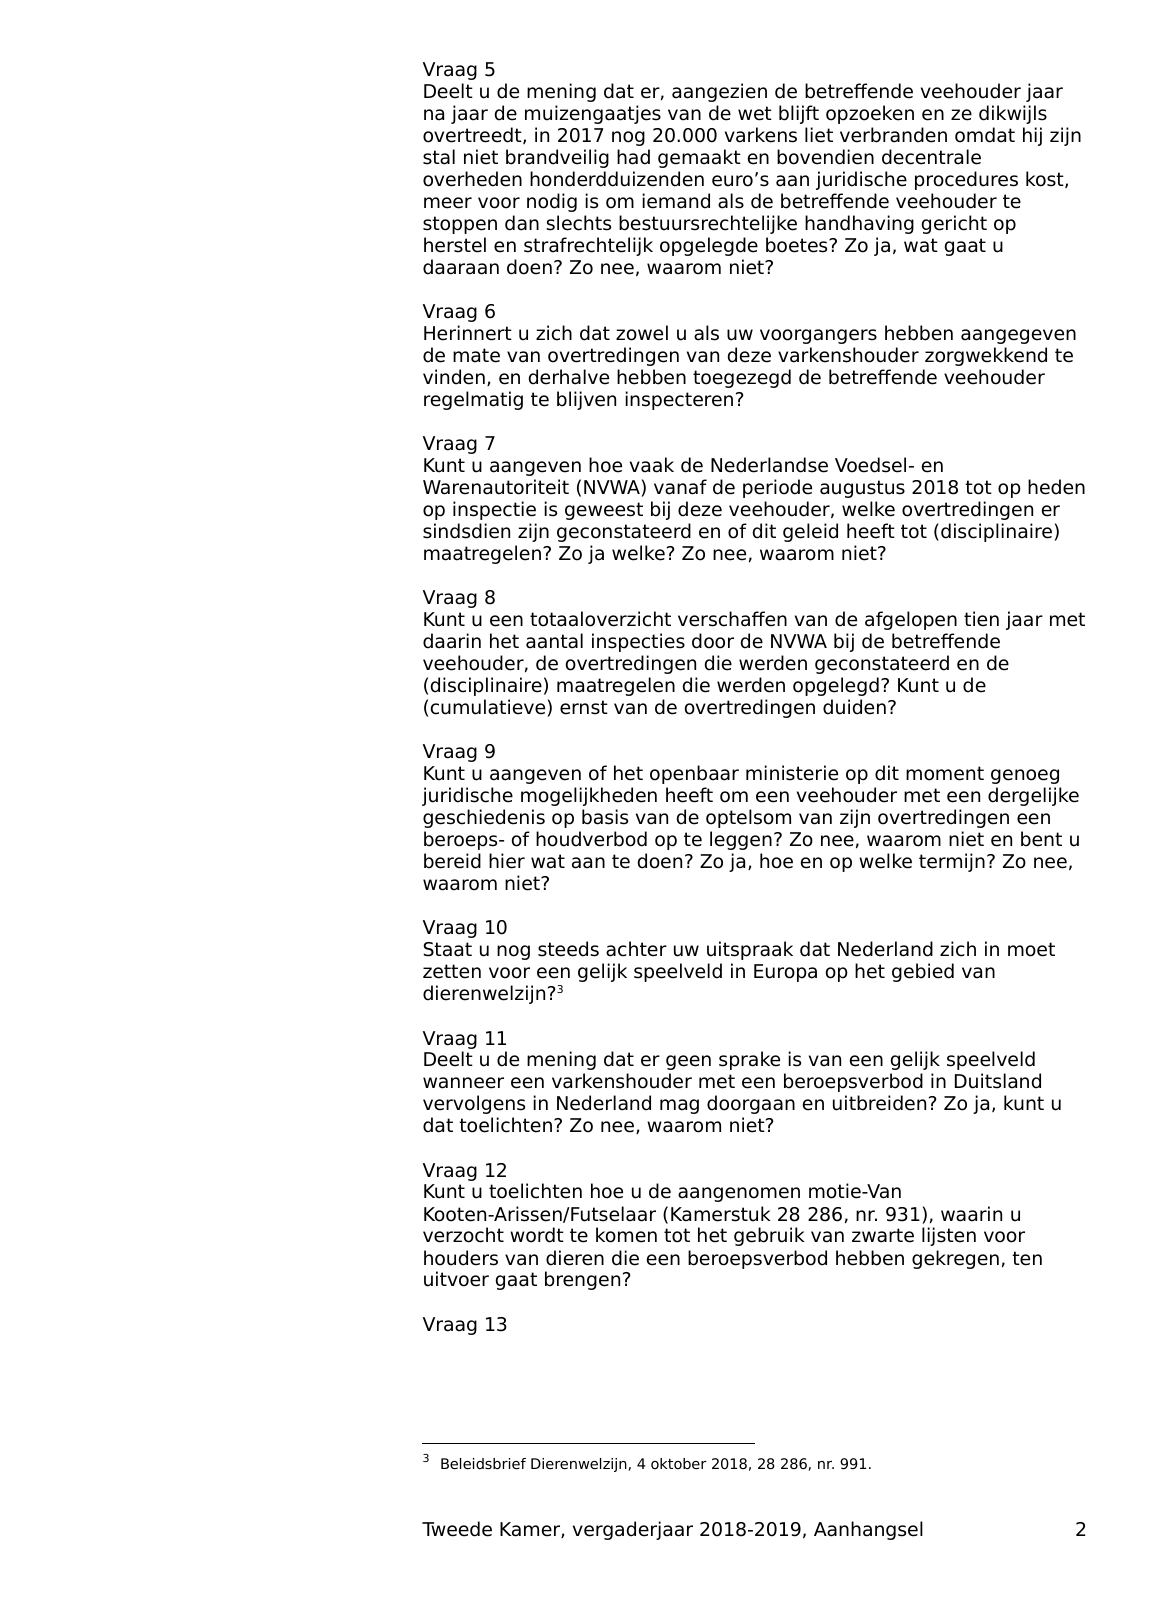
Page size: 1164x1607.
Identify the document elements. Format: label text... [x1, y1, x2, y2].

text Kunt u toelichten hoe u de aangenomen motie-Van Kooten-Arissen/Futselaar (Kamerstuk 28 286, nr. 931), waarin u verzocht wordt te komen tot het gebruik van zwarte lijsten voor houders van dieren die een beroepsverbod hebben gekregen, ten uitvoer gaat brengen? [422, 1181, 1087, 1291]
text Vraag 11 [422, 1027, 1087, 1049]
text Kunt u aangeven of het openbaar ministerie op dit moment genoeg juridische mogelijkheden heeft om een veehouder met een dergelijke geschiedenis op basis van de optelsom van zijn overtredingen een beroeps- of houdverbod op te leggen? Zo nee, waarom niet en bent u bereid hier wat aan te doen? Zo ja, hoe en op welke termijn? Zo nee, waarom niet? [422, 763, 1087, 895]
text Vraag 8 [422, 587, 1087, 609]
text Beleidsbrief Dierenwelzijn, 4 oktober 2018, 28 286, nr. 991. [422, 1452, 1087, 1474]
text Deelt u de mening dat er, aangezien de betreffende veehouder jaar na jaar de muizengaatjes van de wet blijft opzoeken en ze dikwijls overtreedt, in 2017 nog 20.000 varkens liet verbranden omdat hij zijn stal niet brandveilig had gemaakt en bovendien decentrale overheden honderdduizenden euro’s aan juridische procedures kost, meer voor nodig is om iemand als de betreffende veehouder te stoppen dan slechts bestuursrechtelijke handhaving gericht op herstel en strafrechtelijk opgelegde boetes? Zo ja, wat gaat u daaraan doen? Zo nee, waarom niet? [422, 81, 1087, 279]
text Vraag 13 [422, 1313, 1087, 1336]
text Deelt u de mening dat er geen sprake is van een gelijk speelveld wanneer een varkenshouder met een beroepsverbod in Duitsland vervolgens in Nederland mag doorgaan en uitbreiden? Zo ja, kunt u dat toelichten? Zo nee, waarom niet? [422, 1049, 1087, 1137]
text Vraag 10 [422, 917, 1087, 939]
text Vraag 5 [422, 59, 1087, 81]
text Vraag 12 [422, 1159, 1087, 1181]
text Herinnert u zich dat zowel u als uw voorgangers hebben aangegeven de mate van overtredingen van deze varkenshouder zorgwekkend te vinden, en derhalve hebben toegezegd de betreffende veehouder regelmatig te blijven inspecteren? [422, 323, 1087, 411]
text Kunt u aangeven hoe vaak de Nederlandse Voedsel- en Warenautoriteit (NVWA) vanaf de periode augustus 2018 tot op heden op inspectie is geweest bij deze veehouder, welke overtredingen er sindsdien zijn geconstateerd en of dit geleid heeft tot (disciplinaire) maatregelen? Zo ja welke? Zo nee, waarom niet? [422, 455, 1087, 565]
text Vraag 7 [422, 433, 1087, 455]
text Vraag 9 [422, 741, 1087, 763]
text Kunt u een totaaloverzicht verschaffen van de afgelopen tien jaar met daarin het aantal inspecties door de NVWA bij de betreffende veehouder, de overtredingen die werden geconstateerd en de (disciplinaire) maatregelen die werden opgelegd? Kunt u de (cumulatieve) ernst van de overtredingen duiden? [422, 609, 1087, 719]
text Staat u nog steeds achter uw uitspraak dat Nederland zich in moet zetten voor een gelijk speelveld in Europa op het gebied van dierenwelzijn? [422, 939, 1087, 1005]
text Vraag 6 [422, 301, 1087, 323]
